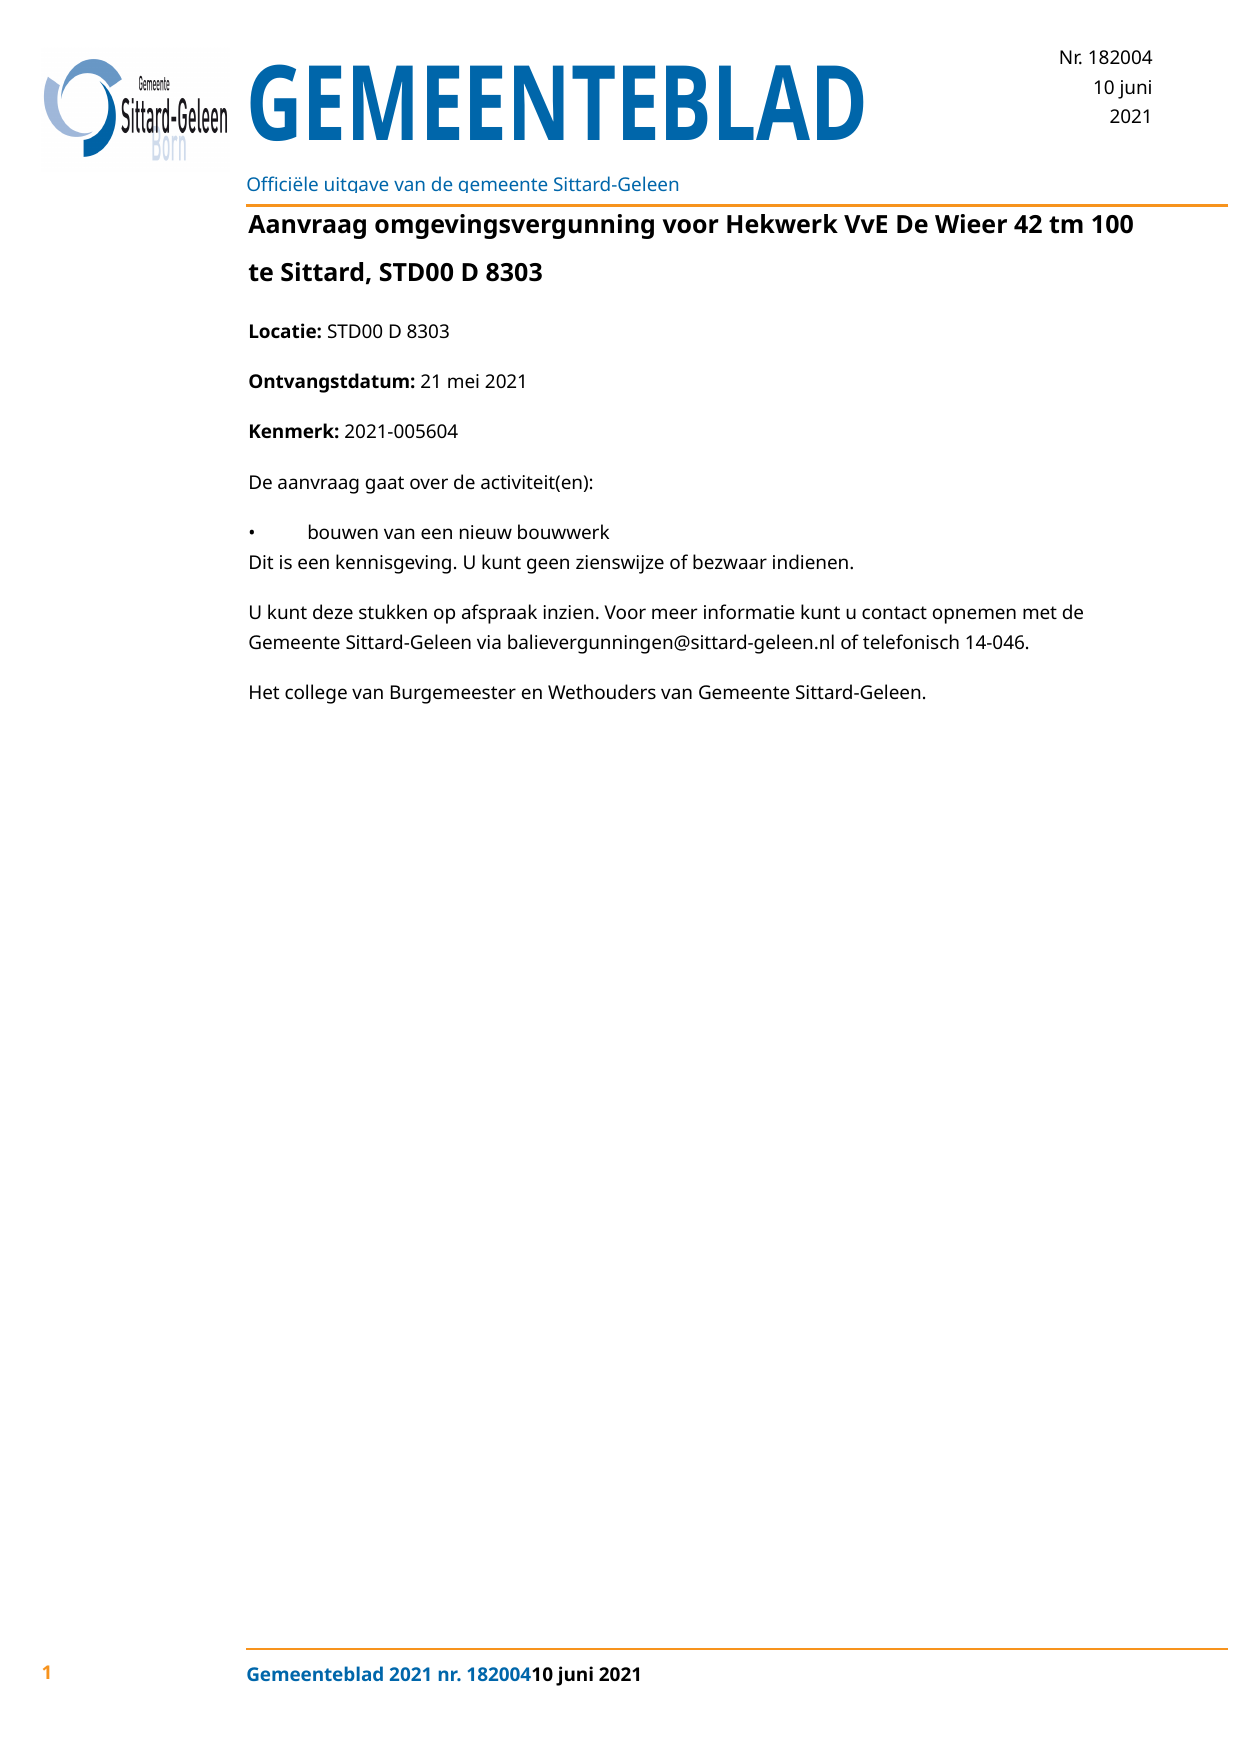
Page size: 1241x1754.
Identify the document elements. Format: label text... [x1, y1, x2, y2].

picture [41, 47, 231, 172]
text U kunt deze stukken op afspraak inzien. Voor meer informatie kunt u contact opnemen met de Gemeente Sittard-Geleen via balievergunningen@sittard-geleen.nl of telefonisch 14-046. [248, 599, 1152, 655]
text Dit is een kennisgeving. U kunt geen zienswijze of bezwaar indienen. [248, 549, 1152, 575]
text De aanvraag gaat over de activiteit(en): [248, 469, 1152, 495]
text Aanvraag omgevingsvergunning voor Hekwerk VvE De Wieer 42 tm 100 te Sittard, STD00 D 8303 [248, 207, 1152, 288]
text Kenmerk: 2021-005604 [248, 419, 1152, 444]
text Locatie: STD00 D 8303 [248, 318, 1152, 344]
text Ontvangstdatum: 21 mei 2021 [248, 368, 1152, 394]
list bouwen van een nieuw bouwwerk [248, 519, 1152, 545]
text Het college van Burgemeester en Wethouders van Gemeente Sittard-Geleen. [248, 679, 1152, 705]
